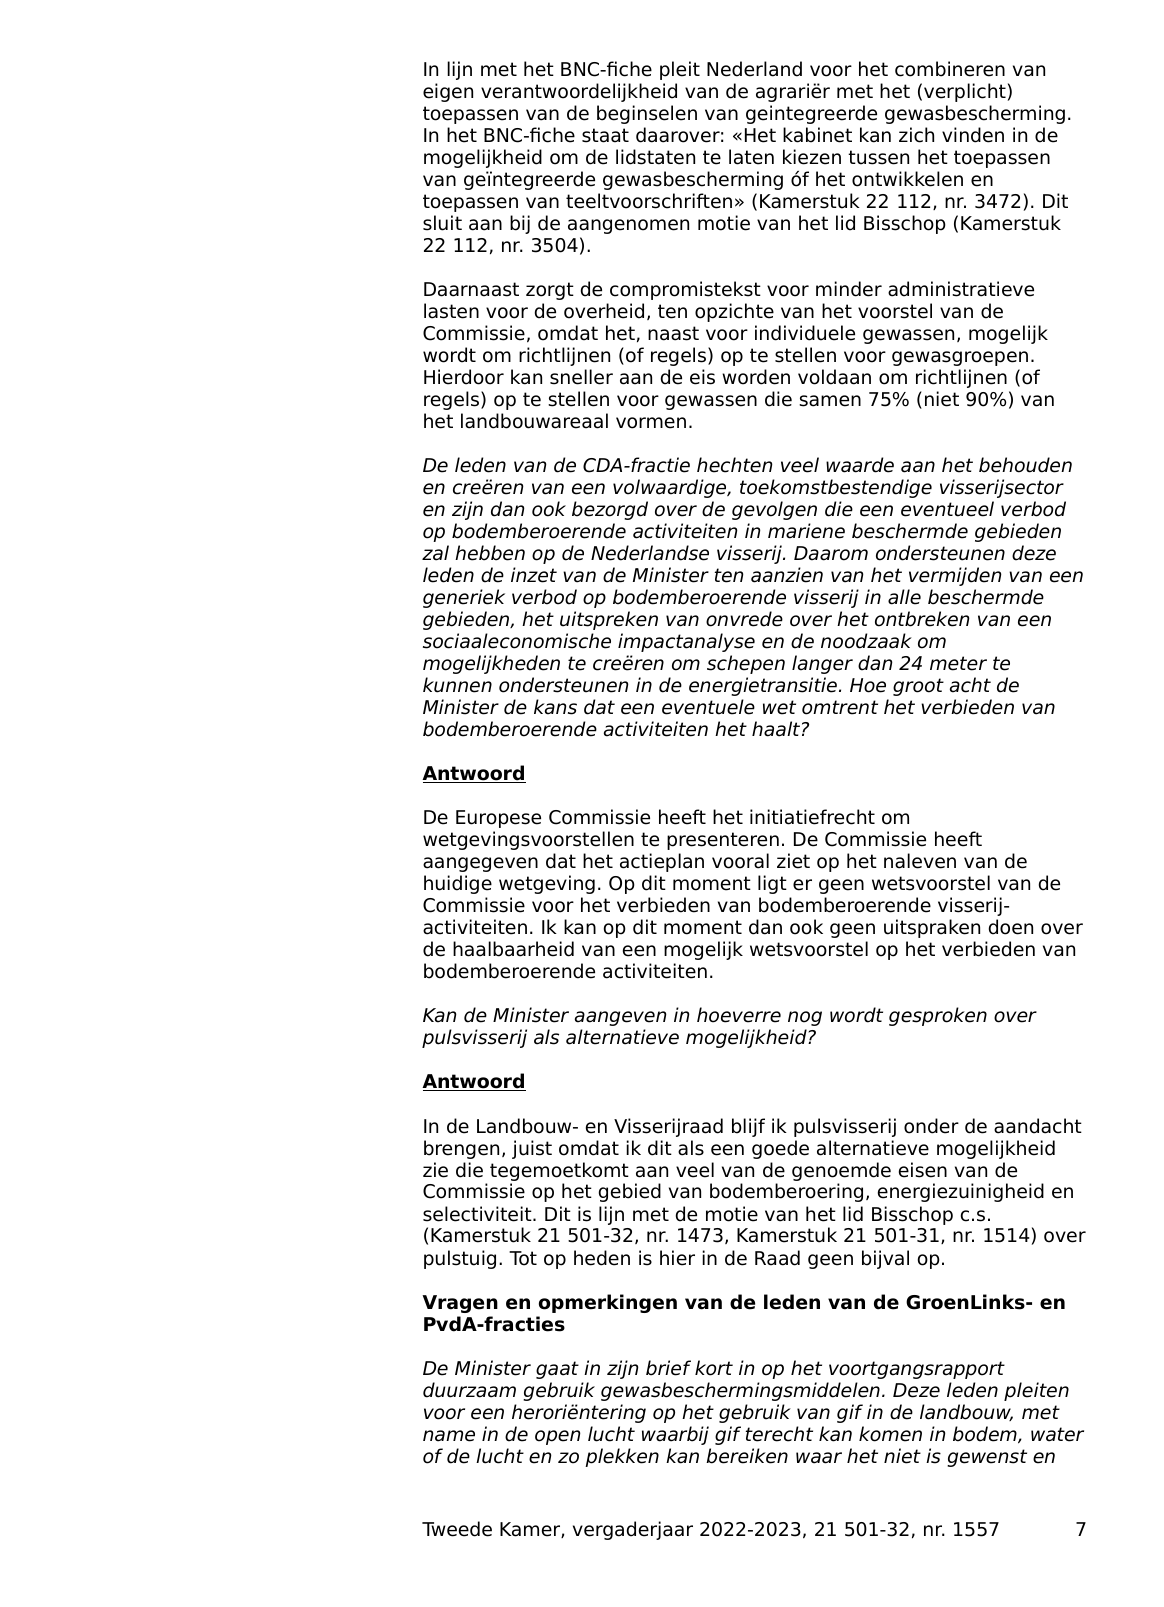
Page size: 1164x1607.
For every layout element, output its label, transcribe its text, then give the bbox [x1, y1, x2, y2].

text Daarnaast zorgt de compromistekst voor minder administratieve lasten voor de overheid, ten opzichte van het voorstel van de Commissie, omdat het, naast voor individuele gewassen, mogelijk wordt om richtlijnen (of regels) op te stellen voor gewasgroepen. Hierdoor kan sneller aan de eis worden voldaan om richtlijnen (of regels) op te stellen voor gewassen die samen 75% (niet 90%) van het landbouwareaal vormen. [422, 279, 1087, 433]
subtitle Antwoord [422, 1071, 1087, 1093]
subtitle Vragen en opmerkingen van de leden van de GroenLinks- en PvdA-fracties [422, 1292, 1087, 1336]
text De leden van de CDA-fractie hechten veel waarde aan het behouden en creëren van een volwaardige, toekomstbestendige visserijsector en zijn dan ook bezorgd over de gevolgen die een eventueel verbod op bodemberoerende activiteiten in mariene beschermde gebieden zal hebben op de Nederlandse visserij. Daarom ondersteunen deze leden de inzet van de Minister ten aanzien van het vermijden van een generiek verbod op bodemberoerende visserij in alle beschermde gebieden, het uitspreken van onvrede over het ontbreken van een sociaaleconomische impactanalyse en de noodzaak om mogelijkheden te creëren om schepen langer dan 24 meter te kunnen ondersteunen in de energietransitie. Hoe groot acht de Minister de kans dat een eventuele wet omtrent het verbieden van bodemberoerende activiteiten het haalt? [422, 455, 1087, 741]
text De Minister gaat in zijn brief kort in op het voortgangsrapport duurzaam gebruik gewasbeschermingsmiddelen. Deze leden pleiten voor een heroriëntering op het gebruik van gif in de landbouw, met name in de open lucht waarbij gif terecht kan komen in bodem, water of de lucht en zo plekken kan bereiken waar het niet is gewenst en [422, 1358, 1087, 1468]
text Kan de Minister aangeven in hoeverre nog wordt gesproken over pulsvisserij als alternatieve mogelijkheid? [422, 1005, 1087, 1049]
text In lijn met het BNC-fiche pleit Nederland voor het combineren van eigen verantwoordelijkheid van de agrariër met het (verplicht) toepassen van de beginselen van geintegreerde gewasbescherming. In het BNC-fiche staat daarover: «Het kabinet kan zich vinden in de mogelijkheid om de lidstaten te laten kiezen tussen het toepassen van geïntegreerde gewasbescherming óf het ontwikkelen en toepassen van teeltvoorschriften» (Kamerstuk 22 112, nr. 3472). Dit sluit aan bij de aangenomen motie van het lid Bisschop (Kamerstuk 22 112, nr. 3504). [422, 59, 1087, 257]
subtitle Antwoord [422, 763, 1087, 785]
text In de Landbouw- en Visserijraad blijf ik pulsvisserij onder de aandacht brengen, juist omdat ik dit als een goede alternatieve mogelijkheid zie die tegemoetkomt aan veel van de genoemde eisen van de Commissie op het gebied van bodemberoering, energiezuinigheid en selectiviteit. Dit is lijn met de motie van het lid Bisschop c.s. (Kamerstuk 21 501-32, nr. 1473, Kamerstuk 21 501-31, nr. 1514) over pulstuig. Tot op heden is hier in de Raad geen bijval op. [422, 1116, 1087, 1269]
text De Europese Commissie heeft het initiatiefrecht om wetgevingsvoorstellen te presenteren. De Commissie heeft aangegeven dat het actieplan vooral ziet op het naleven van de huidige wetgeving. Op dit moment ligt er geen wetsvoorstel van de Commissie voor het verbieden van bodemberoerende visserij-activiteiten. Ik kan op dit moment dan ook geen uitspraken doen over de haalbaarheid van een mogelijk wetsvoorstel op het verbieden van bodemberoerende activiteiten. [422, 807, 1087, 983]
